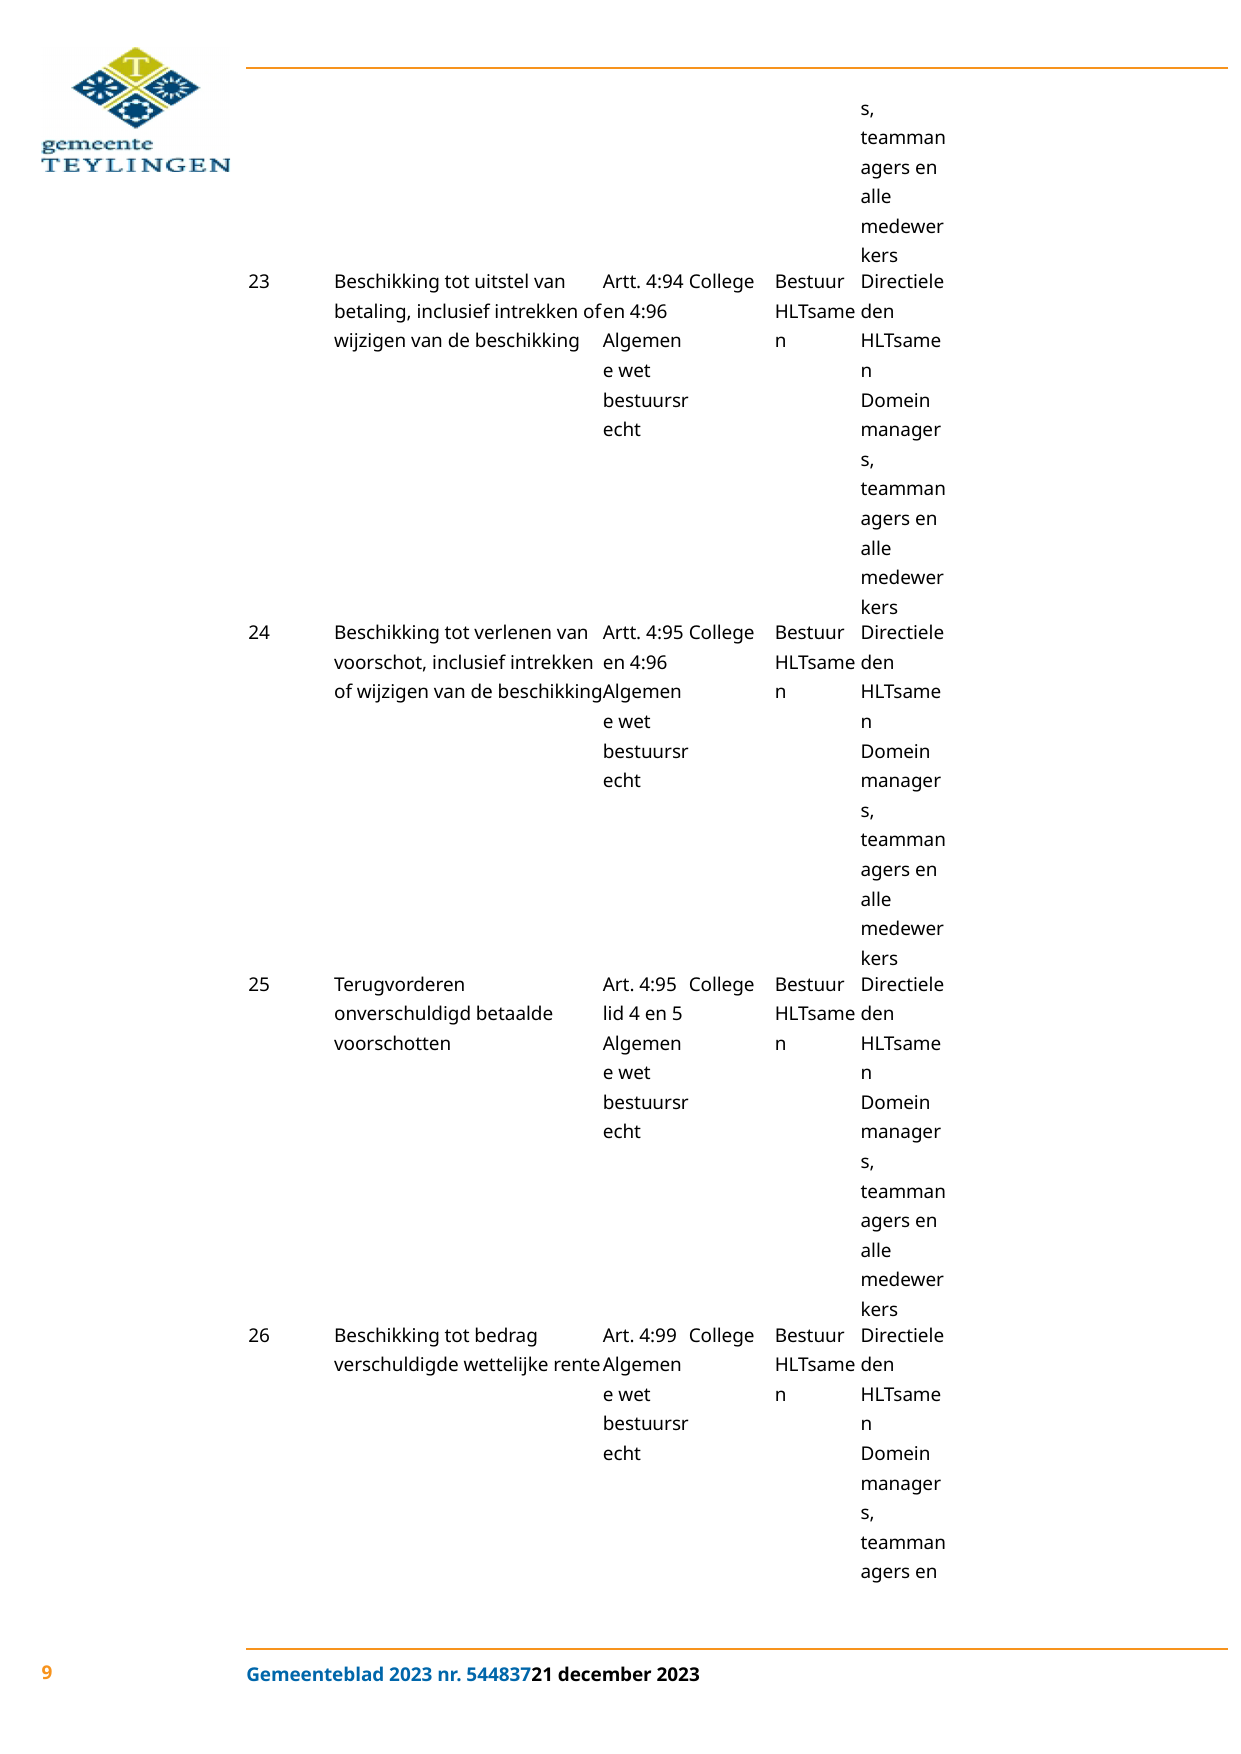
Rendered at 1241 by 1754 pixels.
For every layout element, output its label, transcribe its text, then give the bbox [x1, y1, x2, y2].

table_cell [1066, 1322, 1152, 1584]
table_cell [946, 971, 1066, 1322]
table_cell Bestuur HLTsamen [775, 269, 860, 619]
table_cell College [689, 620, 774, 971]
table_cell Terugvorderen onverschuldigd betaalde voorschotten [334, 971, 603, 1322]
table_cell [1066, 620, 1152, 971]
table_cell College [689, 971, 774, 1322]
table_cell Beschikking tot uitstel van betaling, inclusief intrekken of wijzigen van de beschikking [334, 269, 603, 619]
table_cell Artt. 4:94 en 4:96 Algemene wet bestuursrecht [603, 269, 688, 619]
table_cell Art. 4:99 Algemene wet bestuursrecht [603, 1322, 688, 1584]
table_cell Directieleden HLTsamen Domeinmanagers, teammanagers en alle medewerkers [860, 971, 946, 1322]
table_cell Art. 4:95 lid 4 en 5 Algemene wet bestuursrecht [603, 971, 688, 1322]
table_cell [248, 95, 334, 268]
table_cell [1066, 269, 1152, 619]
table_cell 26 [248, 1322, 334, 1584]
table_cell [1066, 95, 1152, 268]
table_cell s, teammanagers en alle medewerkers [860, 95, 946, 268]
table_cell [1066, 971, 1152, 1322]
table_cell [775, 95, 860, 268]
table_cell Directieleden HLTsamen Domeinmanagers, teammanagers en [860, 1322, 946, 1584]
table_cell Bestuur HLTsamen [775, 971, 860, 1322]
table_cell 23 [248, 269, 334, 619]
table_cell 25 [248, 971, 334, 1322]
table_cell [689, 95, 774, 268]
table_cell [946, 620, 1066, 971]
table_cell [946, 1322, 1066, 1584]
table_cell College [689, 1322, 774, 1584]
table_cell Bestuur HLTsamen [775, 620, 860, 971]
table_cell Artt. 4:95 en 4:96 Algemene wet bestuursrecht [603, 620, 688, 971]
picture [41, 47, 231, 172]
table_cell 24 [248, 620, 334, 971]
table_cell Beschikking tot bedrag verschuldigde wettelijke rente [334, 1322, 603, 1584]
table_cell [334, 95, 603, 268]
table_cell Beschikking tot verlenen van voorschot, inclusief intrekken of wijzigen van de beschikking [334, 620, 603, 971]
table_cell Directieleden HLTsamen Domeinmanagers, teammanagers en alle medewerkers [860, 620, 946, 971]
table_cell [946, 95, 1066, 268]
table_cell [603, 95, 688, 268]
table_cell Directieleden HLTsamen Domeinmanagers, teammanagers en alle medewerkers [860, 269, 946, 619]
table_cell [946, 269, 1066, 619]
table_cell College [689, 269, 774, 619]
table_cell Bestuur HLTsamen [775, 1322, 860, 1584]
